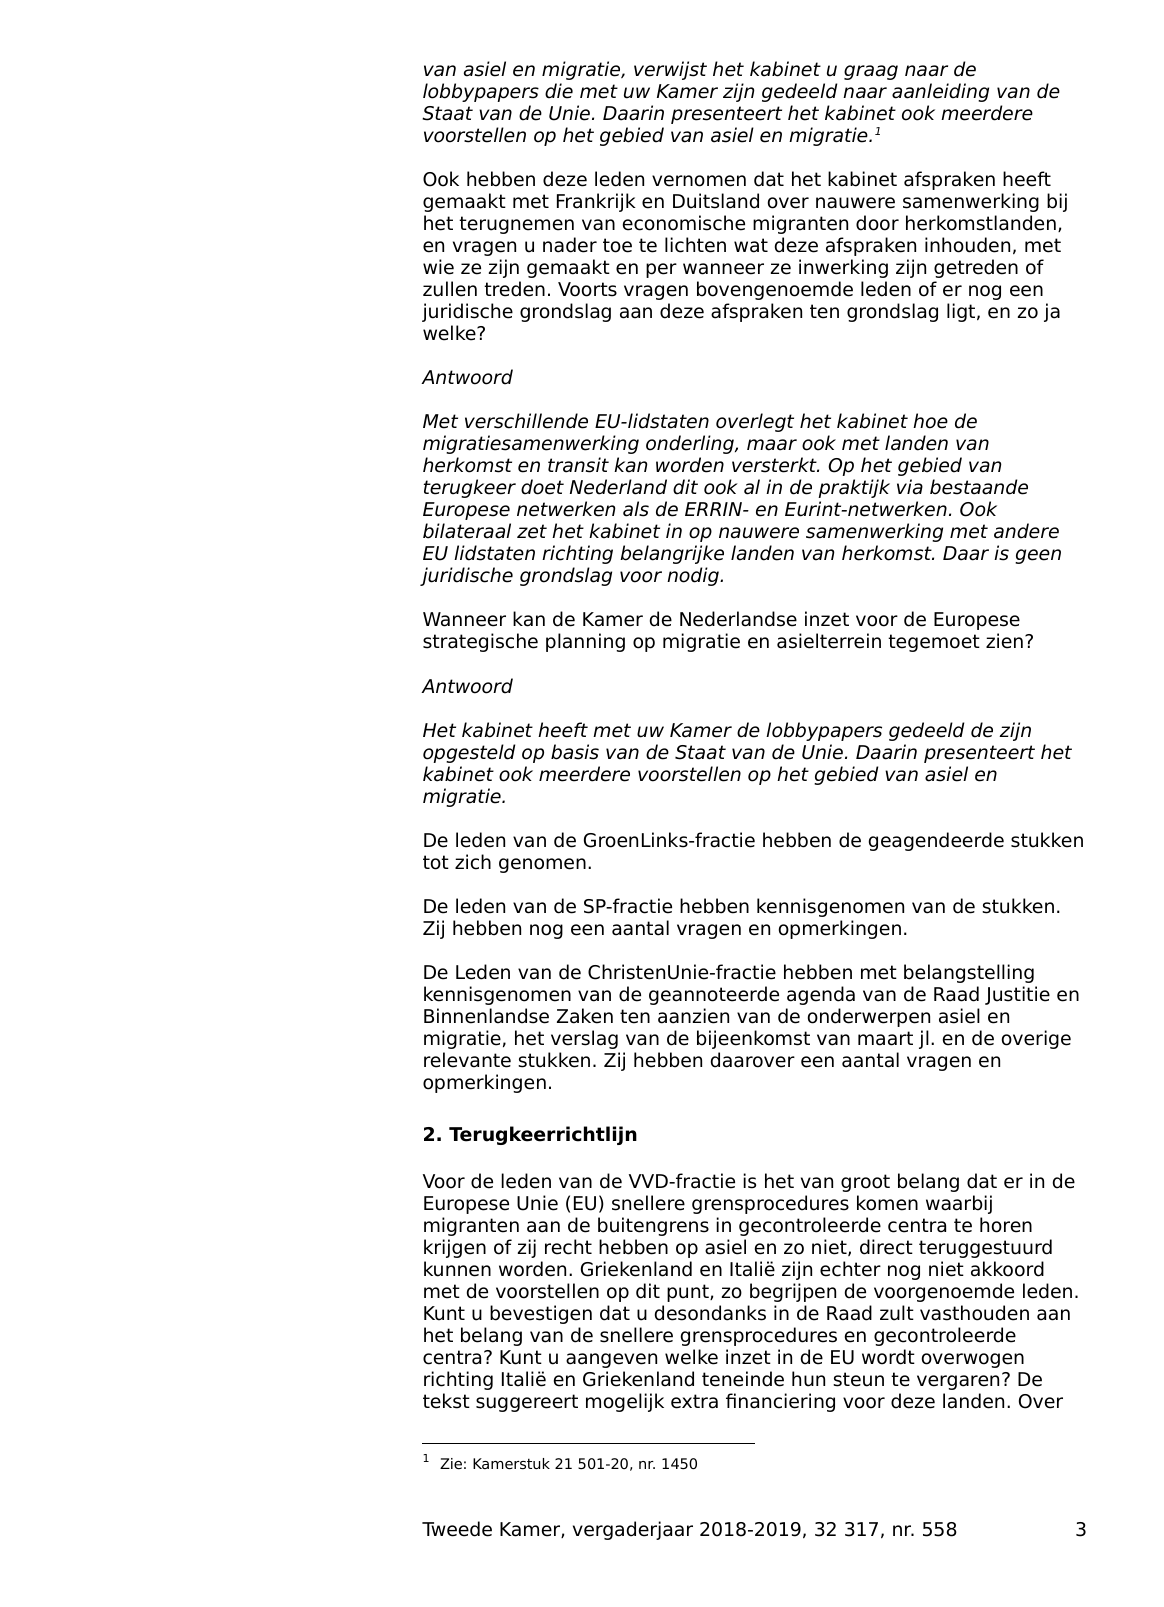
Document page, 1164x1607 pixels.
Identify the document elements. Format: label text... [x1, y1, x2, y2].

text De leden van de GroenLinks-fractie hebben de geagendeerde stukken tot zich genomen. [422, 830, 1087, 874]
text De Leden van de ChristenUnie-fractie hebben met belangstelling kennisgenomen van de geannoteerde agenda van de Raad Justitie en Binnenlandse Zaken ten aanzien van de onderwerpen asiel en migratie, het verslag van de bijeenkomst van maart jl. en de overige relevante stukken. Zij hebben daarover een aantal vragen en opmerkingen. [422, 962, 1087, 1094]
subtitle Antwoord [422, 367, 1087, 389]
text Ook hebben deze leden vernomen dat het kabinet afspraken heeft gemaakt met Frankrijk en Duitsland over nauwere samenwerking bij het terugnemen van economische migranten door herkomstlanden, en vragen u nader toe te lichten wat deze afspraken inhouden, met wie ze zijn gemaakt en per wanneer ze inwerking zijn getreden of zullen treden. Voorts vragen bovengenoemde leden of er nog een juridische grondslag aan deze afspraken ten grondslag ligt, en zo ja welke? [422, 169, 1087, 345]
text van asiel en migratie, verwijst het kabinet u graag naar de lobbypapers die met uw Kamer zijn gedeeld naar aanleiding van de Staat van de Unie. Daarin presenteert het kabinet ook meerdere voorstellen op het gebied van asiel en migratie. [422, 59, 1087, 147]
subtitle 2. Terugkeerrichtlijn [422, 1124, 1087, 1146]
text De leden van de SP-fractie hebben kennisgenomen van de stukken. Zij hebben nog een aantal vragen en opmerkingen. [422, 896, 1087, 940]
text Voor de leden van de VVD-fractie is het van groot belang dat er in de Europese Unie (EU) snellere grensprocedures komen waarbij migranten aan de buitengrens in gecontroleerde centra te horen krijgen of zij recht hebben op asiel en zo niet, direct teruggestuurd kunnen worden. Griekenland en Italië zijn echter nog niet akkoord met de voorstellen op dit punt, zo begrijpen de voorgenoemde leden. Kunt u bevestigen dat u desondanks in de Raad zult vasthouden aan het belang van de snellere grensprocedures en gecontroleerde centra? Kunt u aangeven welke inzet in de EU wordt overwogen richting Italië en Griekenland teneinde hun steun te vergaren? De tekst suggereert mogelijk extra financiering voor deze landen. Over [422, 1171, 1087, 1413]
text Wanneer kan de Kamer de Nederlandse inzet voor de Europese strategische planning op migratie en asielterrein tegemoet zien? [422, 609, 1087, 653]
text Zie: Kamerstuk 21 501-20, nr. 1450 [422, 1452, 1087, 1474]
text Met verschillende EU-lidstaten overlegt het kabinet hoe de migratiesamenwerking onderling, maar ook met landen van herkomst en transit kan worden versterkt. Op het gebied van terugkeer doet Nederland dit ook al in de praktijk via bestaande Europese netwerken als de ERRIN- en Eurint-netwerken. Ook bilateraal zet het kabinet in op nauwere samenwerking met andere EU lidstaten richting belangrijke landen van herkomst. Daar is geen juridische grondslag voor nodig. [422, 411, 1087, 587]
subtitle Antwoord [422, 676, 1087, 697]
text Het kabinet heeft met uw Kamer de lobbypapers gedeeld de zijn opgesteld op basis van de Staat van de Unie. Daarin presenteert het kabinet ook meerdere voorstellen op het gebied van asiel en migratie. [422, 720, 1087, 808]
